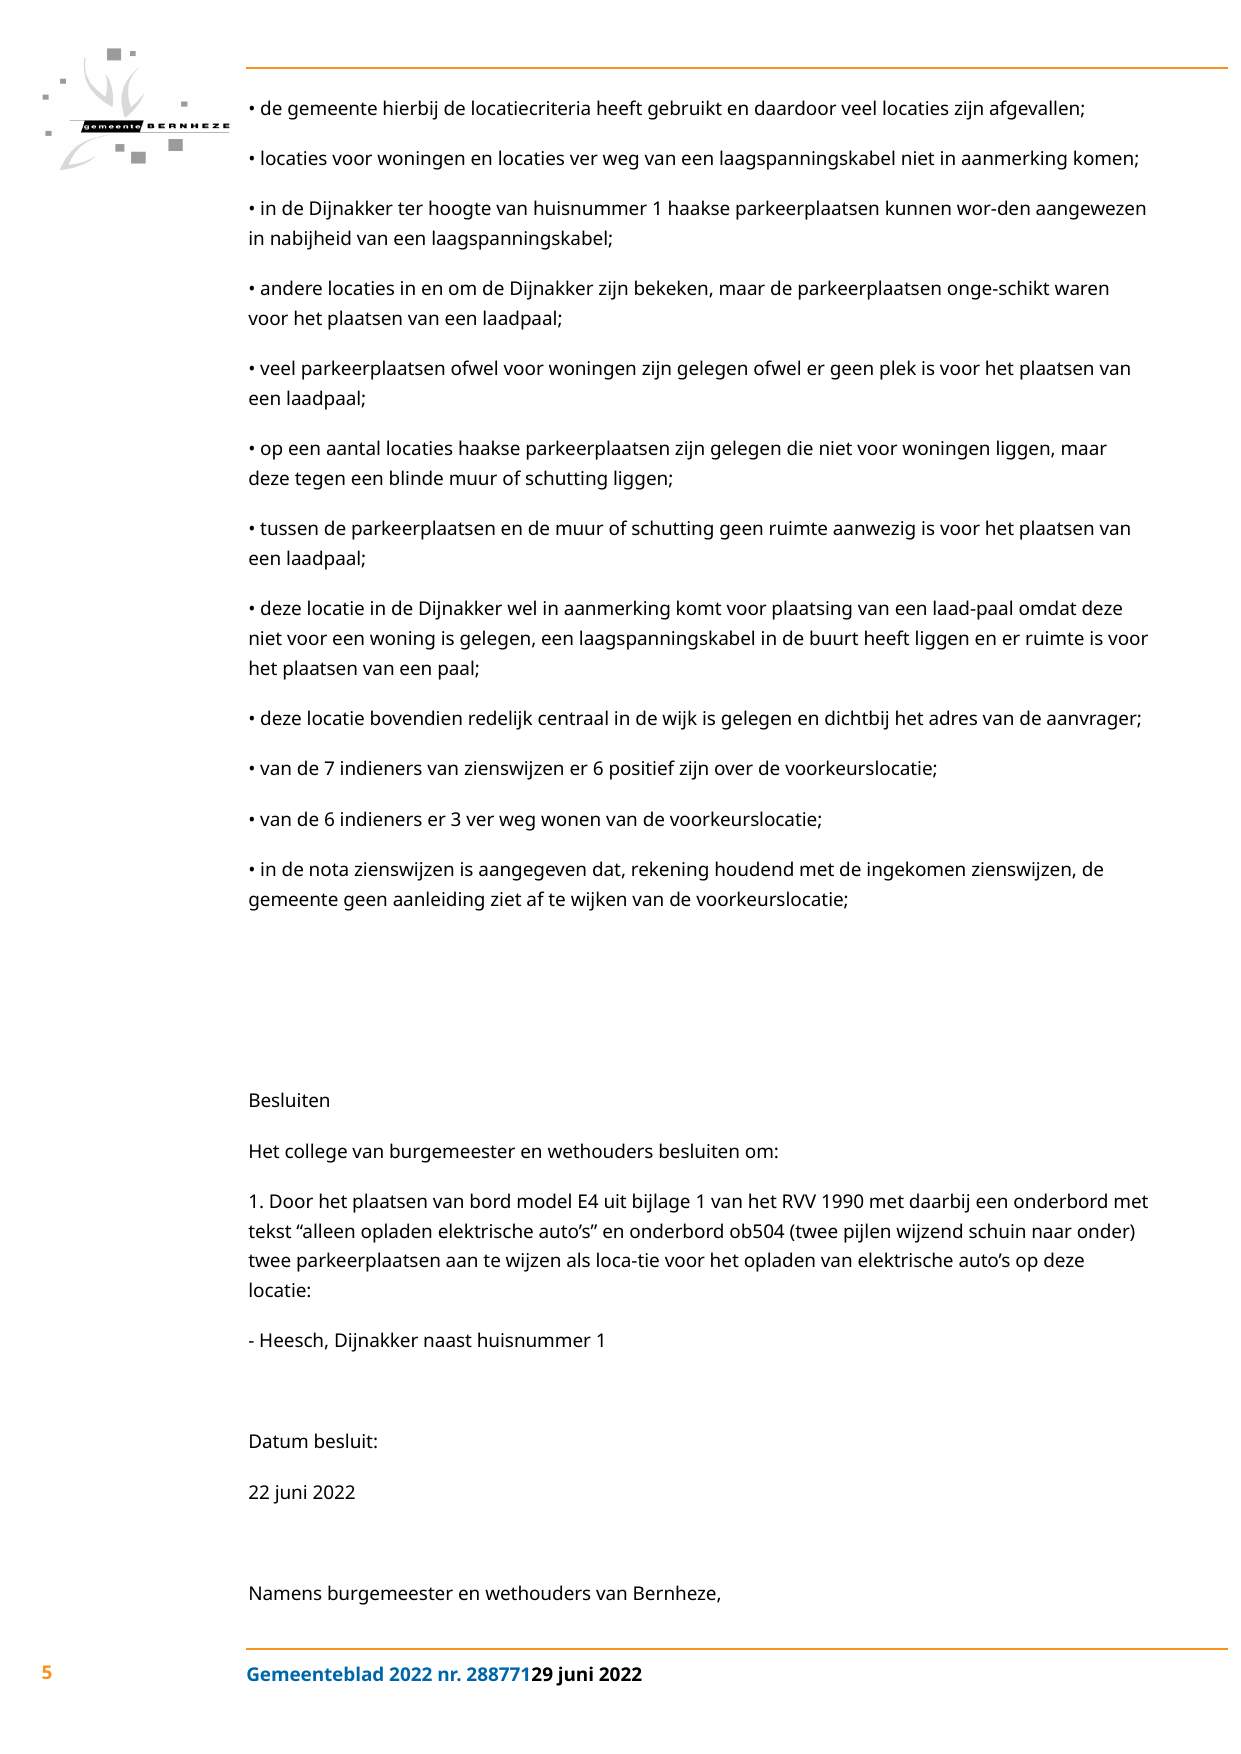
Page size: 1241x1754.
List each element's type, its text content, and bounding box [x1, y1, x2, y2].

text 22 juni 2022 [248, 1479, 1152, 1505]
text Het college van burgemeester en wethouders besluiten om: [248, 1138, 1152, 1164]
text - Heesch, Dijnakker naast huisnummer 1 [248, 1328, 1152, 1353]
text • in de nota zienswijzen is aangegeven dat, rekening houdend met de ingekomen zienswijzen, de gemeente geen aanleiding ziet af te wijken van de voorkeurslocatie; [248, 856, 1152, 912]
text • deze locatie in de Dijnakker wel in aanmerking komt voor plaatsing van een laad-paal omdat deze niet voor een woning is gelegen, een laagspanningskabel in de buurt heeft liggen en er ruimte is voor het plaatsen van een paal; [248, 596, 1152, 681]
text Datum besluit: [248, 1428, 1152, 1454]
text • in de Dijnakker ter hoogte van huisnummer 1 haakse parkeerplaatsen kunnen wor-den aangewezen in nabijheid van een laagspanningskabel; [248, 196, 1152, 251]
text • de gemeente hierbij de locatiecriteria heeft gebruikt en daardoor veel locaties zijn afgevallen; [248, 95, 1152, 121]
text • veel parkeerplaatsen ofwel voor woningen zijn gelegen ofwel er geen plek is voor het plaatsen van een laadpaal; [248, 356, 1152, 411]
text • locaties voor woningen en locaties ver weg van een laagspanningskabel niet in aanmerking komen; [248, 145, 1152, 171]
text • deze locatie bovendien redelijk centraal in de wijk is gelegen en dichtbij het adres van de aanvrager; [248, 705, 1152, 731]
text • van de 7 indieners van zienswijzen er 6 positief zijn over de voorkeurslocatie; [248, 756, 1152, 781]
text 1. Door het plaatsen van bord model E4 uit bijlage 1 van het RVV 1990 met daarbij een onderbord met tekst “alleen opladen elektrische auto’s” en onderbord ob504 (twee pijlen wijzend schuin naar onder) twee parkeerplaatsen aan te wijzen als loca-tie voor het opladen van elektrische auto’s op deze locatie: [248, 1188, 1152, 1303]
text • tussen de parkeerplaatsen en de muur of schutting geen ruimte aanwezig is voor het plaatsen van een laadpaal; [248, 516, 1152, 571]
text • op een aantal locaties haakse parkeerplaatsen zijn gelegen die niet voor woningen liggen, maar deze tegen een blinde muur of schutting liggen; [248, 436, 1152, 491]
text Namens burgemeester en wethouders van Bernheze, [248, 1580, 1152, 1606]
text Besluiten [248, 1088, 1152, 1113]
picture [41, 47, 231, 172]
text • andere locaties in en om de Dijnakker zijn bekeken, maar de parkeerplaatsen onge-schikt waren voor het plaatsen van een laadpaal; [248, 276, 1152, 331]
text • van de 6 indieners er 3 ver weg wonen van de voorkeurslocatie; [248, 806, 1152, 832]
